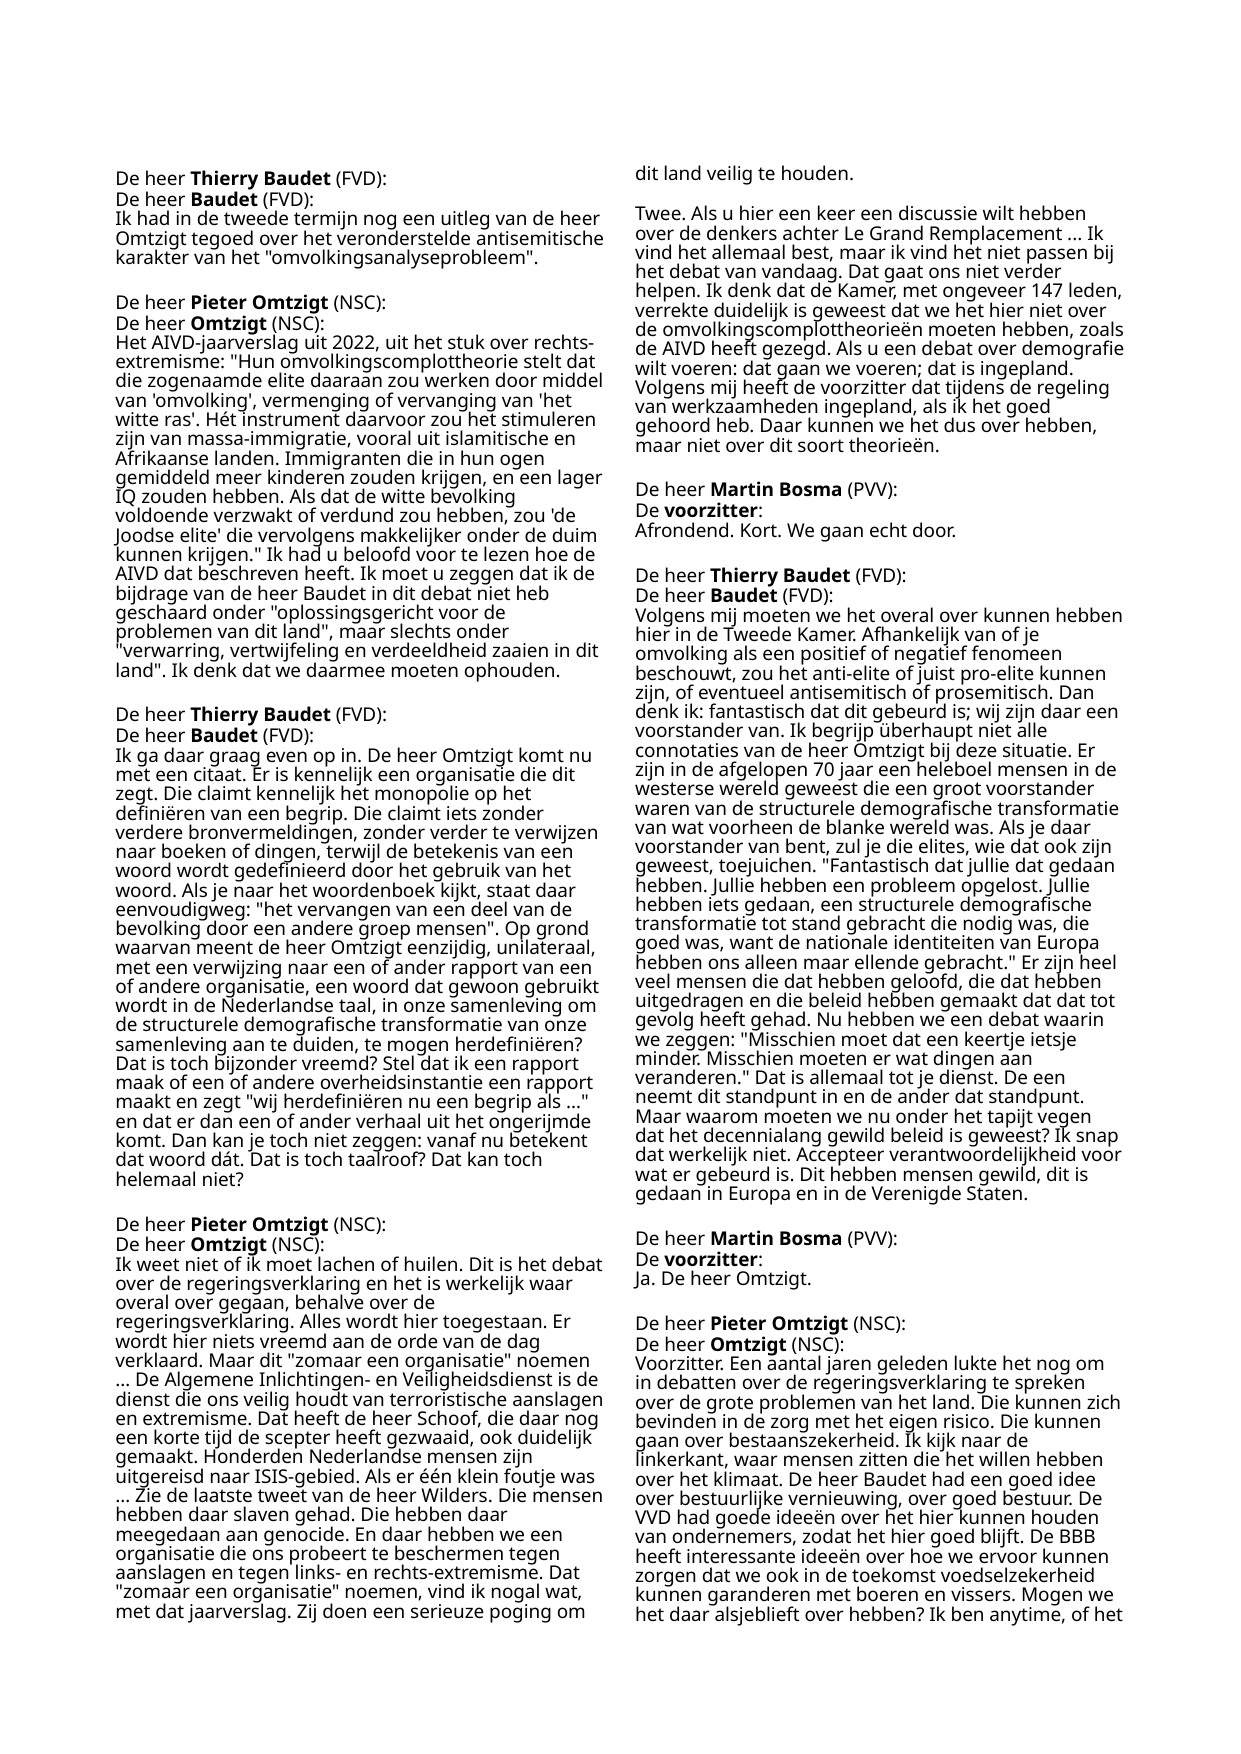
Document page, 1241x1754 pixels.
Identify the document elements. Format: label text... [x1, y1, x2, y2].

text De heer Omtzigt (NSC): [635, 1336, 1125, 1355]
text De heer Thierry Baudet (FVD): [635, 562, 1125, 587]
text De heer Pieter Omtzigt (NSC): [635, 1310, 1125, 1336]
text De voorzitter: [635, 1251, 1125, 1270]
text De heer Omtzigt (NSC): [115, 315, 605, 334]
text Het AIVD-jaarverslag uit 2022, uit het stuk over rechts-extremisme: "Hun omvolkingscomplottheorie stelt dat die zogenaamde elite daaraan zou werken door middel van 'omvolking', vermenging of vervanging van 'het witte ras'. Hét instrument daarvoor zou het stimuleren zijn van massa-immigratie, vooral uit islamitische en Afrikaanse landen. Immigranten die in hun ogen gemiddeld meer kinderen zouden krijgen, en een lager IQ zouden hebben. Als dat de witte bevolking voldoende verzwakt of verdund zou hebben, zou 'de Joodse elite' die vervolgens makkelijker onder de duim kunnen krijgen." Ik had u beloofd voor te lezen hoe de AIVD dat beschreven heeft. Ik moet u zeggen dat ik de bijdrage van de heer Baudet in dit debat niet heb geschaard onder "oplossingsgericht voor de problemen van dit land", maar slechts onder "verwarring, vertwijfeling en verdeeldheid zaaien in dit land". Ik denk dat we daarmee moeten ophouden. [115, 334, 605, 681]
text De heer Thierry Baudet (FVD): [115, 165, 605, 191]
text De heer Omtzigt (NSC): [115, 1236, 605, 1256]
text Ik had in de tweede termijn nog een uitleg van de heer Omtzigt tegoed over het veronderstelde antisemitische karakter van het "omvolkingsanalyseprobleem". [115, 210, 605, 268]
text De heer Baudet (FVD): [115, 191, 605, 210]
text Ik ga daar graag even op in. De heer Omtzigt komt nu met een citaat. Er is kennelijk een organisatie die dit zegt. Die claimt kennelijk het monopolie op het definiëren van een begrip. Die claimt iets zonder verdere bronvermeldingen, zonder verder te verwijzen naar boeken of dingen, terwijl de betekenis van een woord wordt gedefinieerd door het gebruik van het woord. Als je naar het woordenboek kijkt, staat daar eenvoudigweg: "het vervangen van een deel van de bevolking door een andere groep mensen". Op grond waarvan meent de heer Omtzigt eenzijdig, unilateraal, met een verwijzing naar een of ander rapport van een of andere organisatie, een woord dat gewoon gebruikt wordt in de Nederlandse taal, in onze samenleving om de structurele demografische transformatie van onze samenleving aan te duiden, te mogen herdefiniëren? Dat is toch bijzonder vreemd? Stel dat ik een rapport maak of een of andere overheidsinstantie een rapport maakt en zegt "wij herdefiniëren nu een begrip als …" en dat er dan een of ander verhaal uit het ongerijmde komt. Dan kan je toch niet zeggen: vanaf nu betekent dat woord dát. Dat is toch taalroof? Dat kan toch helemaal niet? [115, 747, 605, 1190]
text Volgens mij moeten we het overal over kunnen hebben hier in de Tweede Kamer. Afhankelijk van of je omvolking als een positief of negatief fenomeen beschouwt, zou het anti-elite of juist pro-elite kunnen zijn, of eventueel antisemitisch of prosemitisch. Dan denk ik: fantastisch dat dit gebeurd is; wij zijn daar een voorstander van. Ik begrijp überhaupt niet alle connotaties van de heer Omtzigt bij deze situatie. Er zijn in de afgelopen 70 jaar een heleboel mensen in de westerse wereld geweest die een groot voorstander waren van de structurele demografische transformatie van wat voorheen de blanke wereld was. Als je daar voorstander van bent, zul je die elites, wie dat ook zijn geweest, toejuichen. "Fantastisch dat jullie dat gedaan hebben. Jullie hebben een probleem opgelost. Jullie hebben iets gedaan, een structurele demografische transformatie tot stand gebracht die nodig was, die goed was, want de nationale identiteiten van Europa hebben ons alleen maar ellende gebracht." Er zijn heel veel mensen die dat hebben geloofd, die dat hebben uitgedragen en die beleid hebben gemaakt dat dat tot gevolg heeft gehad. Nu hebben we een debat waarin we zeggen: "Misschien moet dat een keertje ietsje minder. Misschien moeten er wat dingen aan veranderen." Dat is allemaal tot je dienst. De een neemt dit standpunt in en de ander dat standpunt. Maar waarom moeten we nu onder het tapijt vegen dat het decennialang gewild beleid is geweest? Ik snap dat werkelijk niet. Accepteer verantwoordelijkheid voor wat er gebeurd is. Dit hebben mensen gewild, dit is gedaan in Europa en in de Verenigde Staten. [635, 607, 1125, 1204]
text De heer Baudet (FVD): [115, 727, 605, 747]
text De heer Pieter Omtzigt (NSC): [115, 289, 605, 315]
text Voorzitter. Een aantal jaren geleden lukte het nog om in debatten over de regeringsverklaring te spreken over de grote problemen van het land. Die kunnen zich bevinden in de zorg met het eigen risico. Die kunnen gaan over bestaanszekerheid. Ik kijk naar de linkerkant, waar mensen zitten die het willen hebben over het klimaat. De heer Baudet had een goed idee over bestuurlijke vernieuwing, over goed bestuur. De VVD had goede ideeën over het hier kunnen houden van ondernemers, zodat het hier goed blijft. De BBB heeft interessante ideeën over hoe we ervoor kunnen zorgen dat we ook in de toekomst voedselzekerheid kunnen garanderen met boeren en vissers. Mogen we het daar alsjeblieft over hebben? Ik ben anytime, of het [635, 1355, 1125, 1625]
text De heer Martin Bosma (PVV): [635, 1225, 1125, 1251]
text dit land veilig te houden. [635, 165, 1125, 184]
text De heer Thierry Baudet (FVD): [115, 702, 605, 727]
text De heer Pieter Omtzigt (NSC): [115, 1211, 605, 1236]
text Twee. Als u hier een keer een discussie wilt hebben over de denkers achter Le Grand Remplacement ... Ik vind het allemaal best, maar ik vind het niet passen bij het debat van vandaag. Dat gaat ons niet verder helpen. Ik denk dat de Kamer, met ongeveer 147 leden, verrekte duidelijk is geweest dat we het hier niet over de omvolkingscomplottheorieën moeten hebben, zoals de AIVD heeft gezegd. Als u een debat over demografie wilt voeren: dat gaan we voeren; dat is ingepland. Volgens mij heeft de voorzitter dat tijdens de regeling van werkzaamheden ingepland, als ik het goed gehoord heb. Daar kunnen we het dus over hebben, maar niet over dit soort theorieën. [635, 205, 1125, 456]
text Ja. De heer Omtzigt. [635, 1270, 1125, 1289]
text De heer Baudet (FVD): [635, 587, 1125, 607]
text Ik weet niet of ik moet lachen of huilen. Dit is het debat over de regeringsverklaring en het is werkelijk waar overal over gegaan, behalve over de regeringsverklaring. Alles wordt hier toegestaan. Er wordt hier niets vreemd aan de orde van de dag verklaard. Maar dit "zomaar een organisatie" noemen … De Algemene Inlichtingen- en Veiligheidsdienst is de dienst die ons veilig houdt van terroristische aanslagen en extremisme. Dat heeft de heer Schoof, die daar nog een korte tijd de scepter heeft gezwaaid, ook duidelijk gemaakt. Honderden Nederlandse mensen zijn uitgereisd naar ISIS-gebied. Als er één klein foutje was … Zie de laatste tweet van de heer Wilders. Die mensen hebben daar slaven gehad. Die hebben daar meegedaan aan genocide. En daar hebben we een organisatie die ons probeert te beschermen tegen aanslagen en tegen links- en rechts-extremisme. Dat "zomaar een organisatie" noemen, vind ik nogal wat, met dat jaarverslag. Zij doen een serieuze poging om [115, 1256, 605, 1622]
text De voorzitter: [635, 502, 1125, 522]
text De heer Martin Bosma (PVV): [635, 477, 1125, 502]
text Afrondend. Kort. We gaan echt door. [635, 522, 1125, 541]
